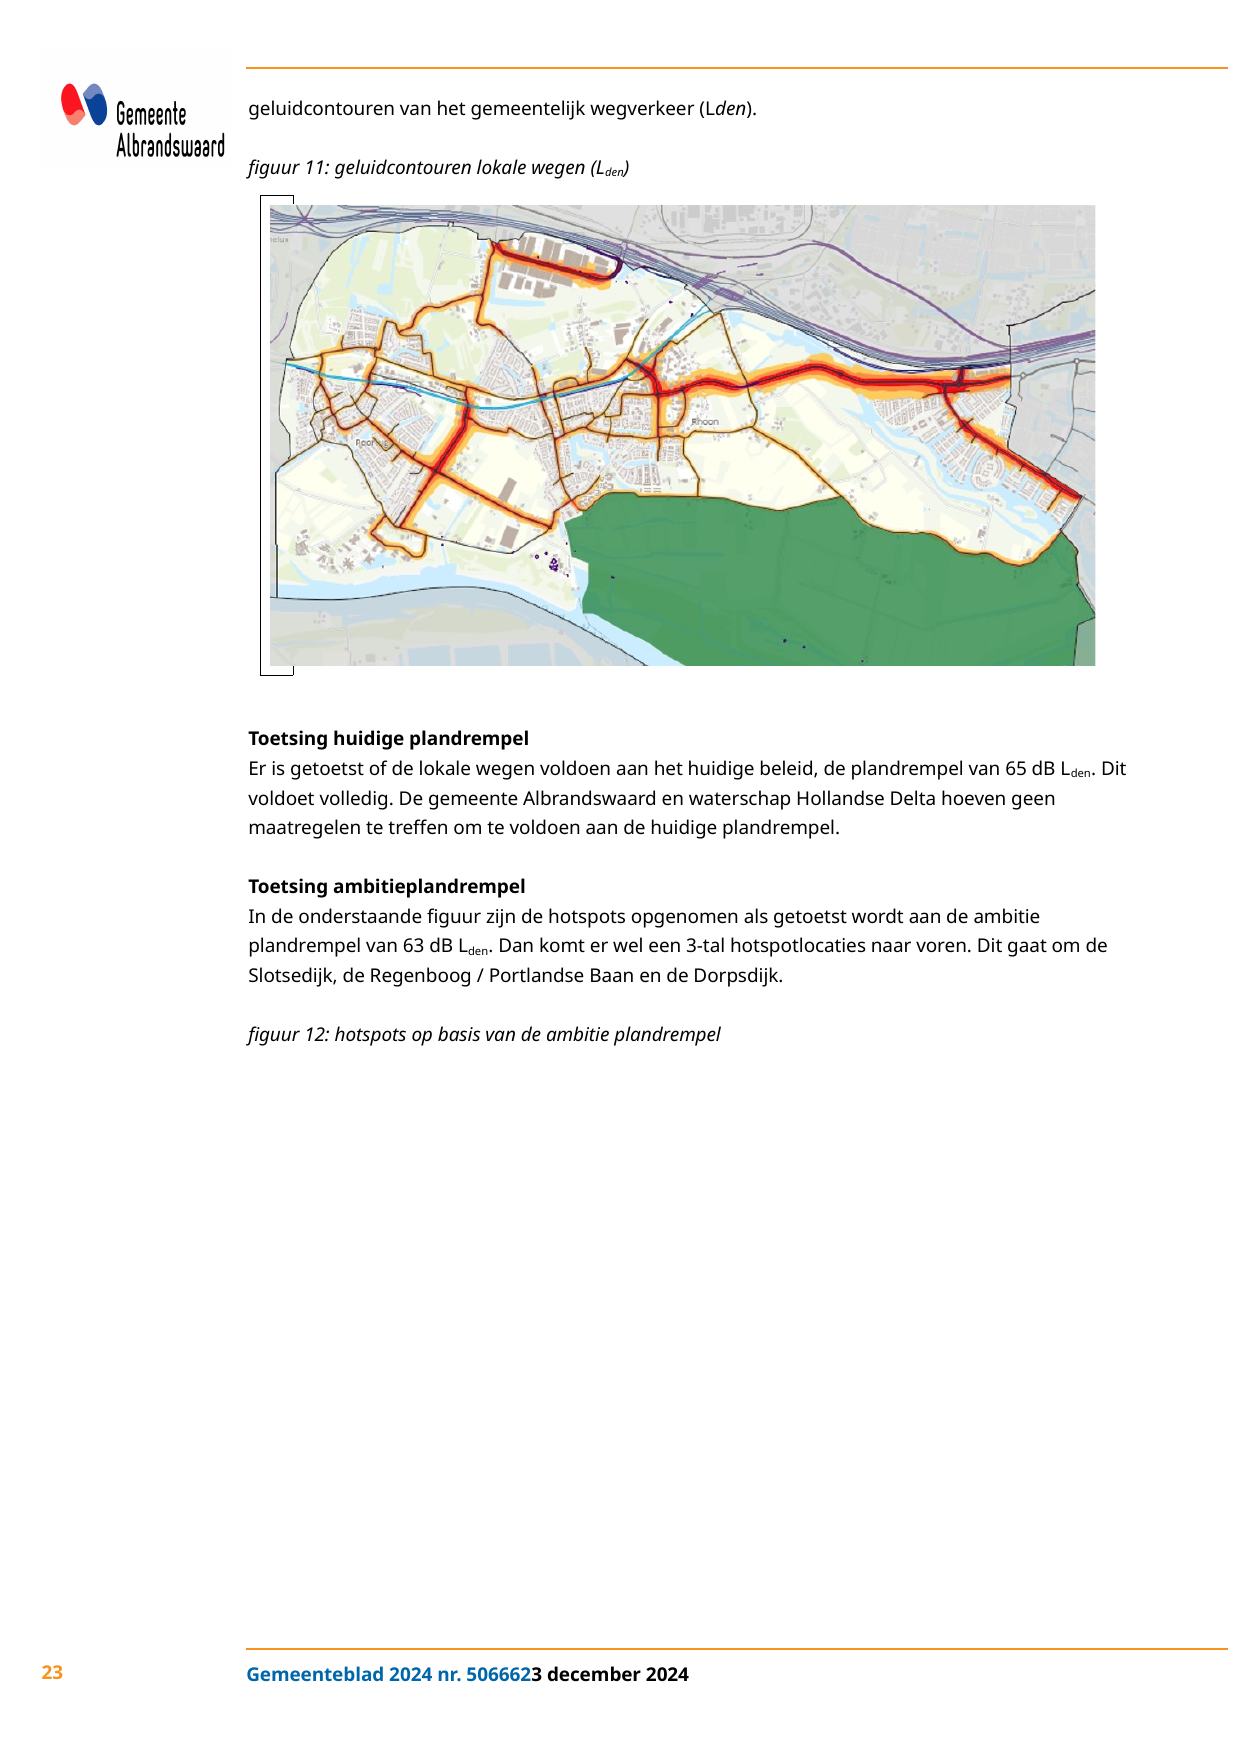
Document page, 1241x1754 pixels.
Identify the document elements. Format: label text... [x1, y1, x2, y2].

text geluidcontouren van het gemeentelijk wegverkeer (Lden). [248, 95, 1152, 121]
picture [41, 47, 231, 172]
text Er is getoetst of de lokale wegen voldoen aan het huidige beleid, de plandrempel van 65 dB Lden. Dit voldoet volledig. De gemeente Albrandswaard en waterschap Hollandse Delta hoeven geen maatregelen te treffen om te voldoen aan de huidige plandrempel. [248, 755, 1152, 840]
text Toetsing ambitieplandrempel [248, 873, 1152, 899]
text figuur 12: hotspots op basis van de ambitie plandrempel [248, 1021, 1152, 1047]
text figuur 11: geluidcontouren lokale wegen (Lden) [248, 154, 1152, 180]
text In de onderstaande figuur zijn de hotspots opgenomen als getoetst wordt aan de ambitie plandrempel van 63 dB Lden. Dan komt er wel een 3-tal hotspotlocaties naar voren. Dit gaat om de Slotsedijk, de Regenboog / Portlandse Baan en de Dorpsdijk. [248, 903, 1152, 988]
picture [268, 204, 1096, 666]
text Toetsing huidige plandrempel [248, 726, 1152, 751]
